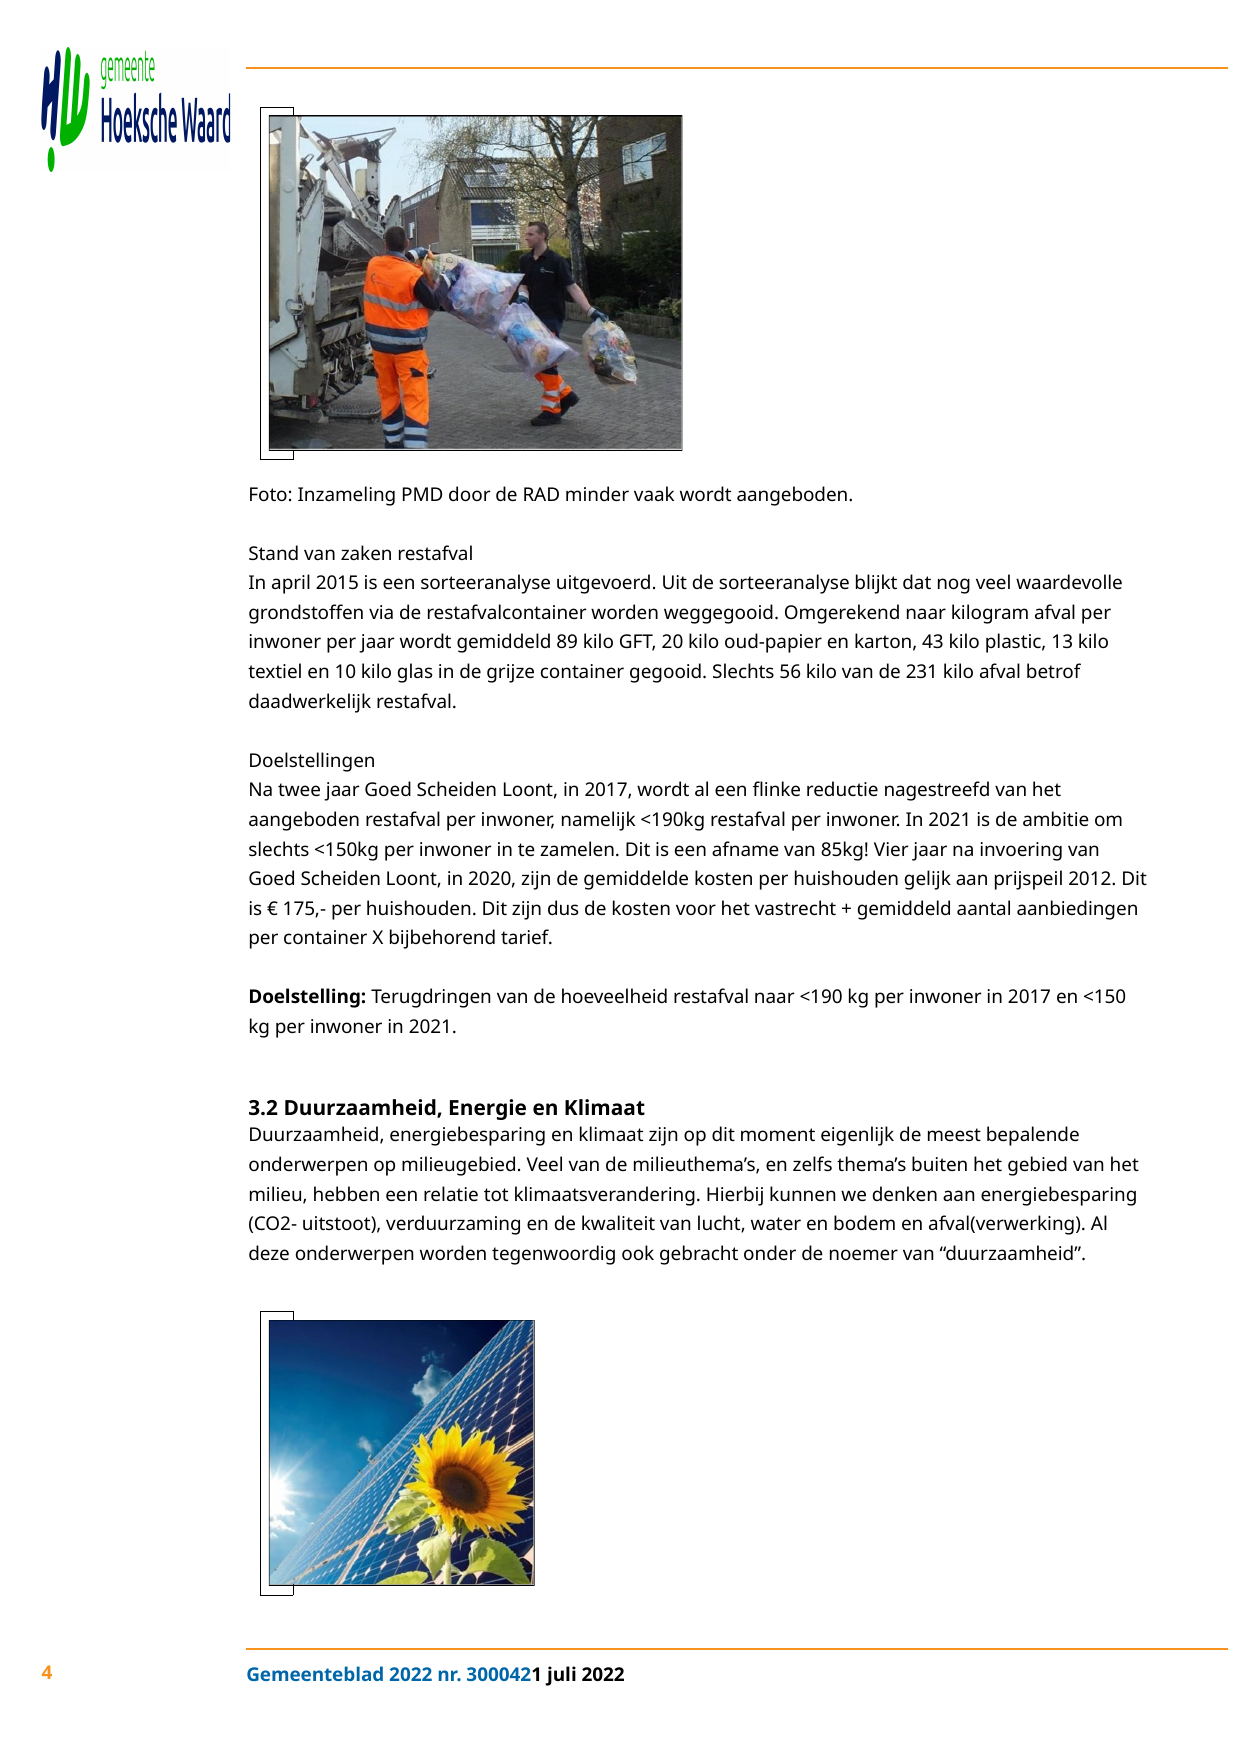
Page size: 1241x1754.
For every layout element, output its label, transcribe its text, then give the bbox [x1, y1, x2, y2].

picture [268, 1320, 535, 1586]
text Stand van zaken restafval [248, 540, 1152, 566]
text Foto: Inzameling PMD door de RAD minder vaak wordt aangeboden. [248, 481, 1152, 506]
text Doelstellingen [248, 747, 1152, 773]
picture [41, 47, 231, 172]
text Doelstelling: Terugdringen van de hoeveelheid restafval naar <190 kg per inwoner in 2017 en <150 kg per inwoner in 2021. [248, 984, 1152, 1039]
text In april 2015 is een sorteeranalyse uitgevoerd. Uit de sorteeranalyse blijkt dat nog veel waardevolle grondstoffen via de restafvalcontainer worden weggegooid. Omgerekend naar kilogram afval per inwoner per jaar wordt gemiddeld 89 kilo GFT, 20 kilo oud-papier en karton, 43 kilo plastic, 13 kilo textiel en 10 kilo glas in de grijze container gegooid. Slechts 56 kilo van de 231 kilo afval betrof daadwerkelijk restafval. [248, 569, 1152, 713]
picture [268, 115, 683, 451]
text Duurzaamheid, energiebesparing en klimaat zijn op dit moment eigenlijk de meest bepalende onderwerpen op milieugebied. Veel van de milieuthema’s, en zelfs thema’s buiten het gebied van het milieu, hebben een relatie tot klimaatsverandering. Hierbij kunnen we denken aan energiebesparing (CO2- uitstoot), verduurzaming en de kwaliteit van lucht, water en bodem en afval(verwerking). Al deze onderwerpen worden tegenwoordig ook gebracht onder de noemer van “duurzaamheid”. [248, 1122, 1152, 1266]
text 3.2 Duurzaamheid, Energie en Klimaat [248, 1093, 1152, 1122]
text Na twee jaar Goed Scheiden Loont, in 2017, wordt al een flinke reductie nagestreefd van het aangeboden restafval per inwoner, namelijk <190kg restafval per inwoner. In 2021 is de ambitie om slechts <150kg per inwoner in te zamelen. Dit is een afname van 85kg! Vier jaar na invoering van Goed Scheiden Loont, in 2020, zijn de gemiddelde kosten per huishouden gelijk aan prijspeil 2012. Dit is € 175,- per huishouden. Dit zijn dus de kosten voor het vastrecht + gemiddeld aantal aanbiedingen per container X bijbehorend tarief. [248, 777, 1152, 950]
